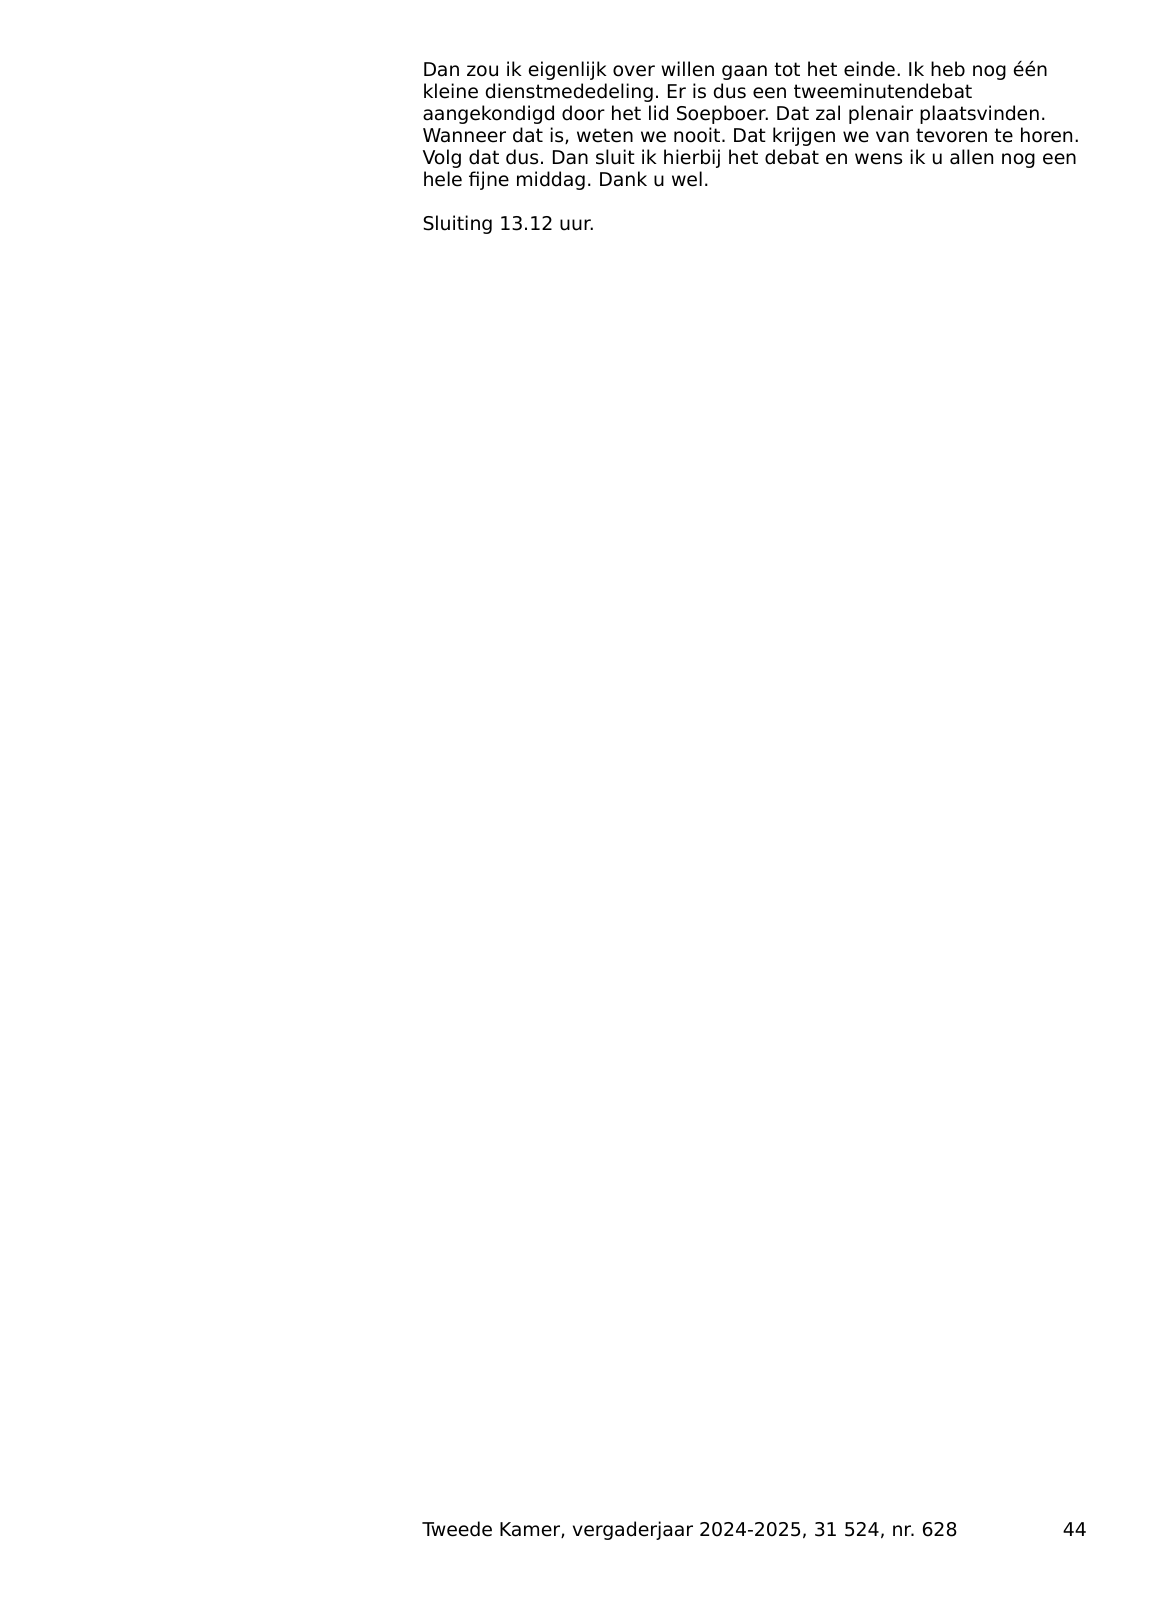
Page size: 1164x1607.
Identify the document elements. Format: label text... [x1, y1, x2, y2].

text Dan zou ik eigenlijk over willen gaan tot het einde. Ik heb nog één kleine dienstmededeling. Er is dus een tweeminutendebat aangekondigd door het lid Soepboer. Dat zal plenair plaatsvinden. Wanneer dat is, weten we nooit. Dat krijgen we van tevoren te horen. Volg dat dus. Dan sluit ik hierbij het debat en wens ik u allen nog een hele fijne middag. Dank u wel. [422, 59, 1087, 191]
text Sluiting 13.12 uur. [422, 213, 1087, 235]
